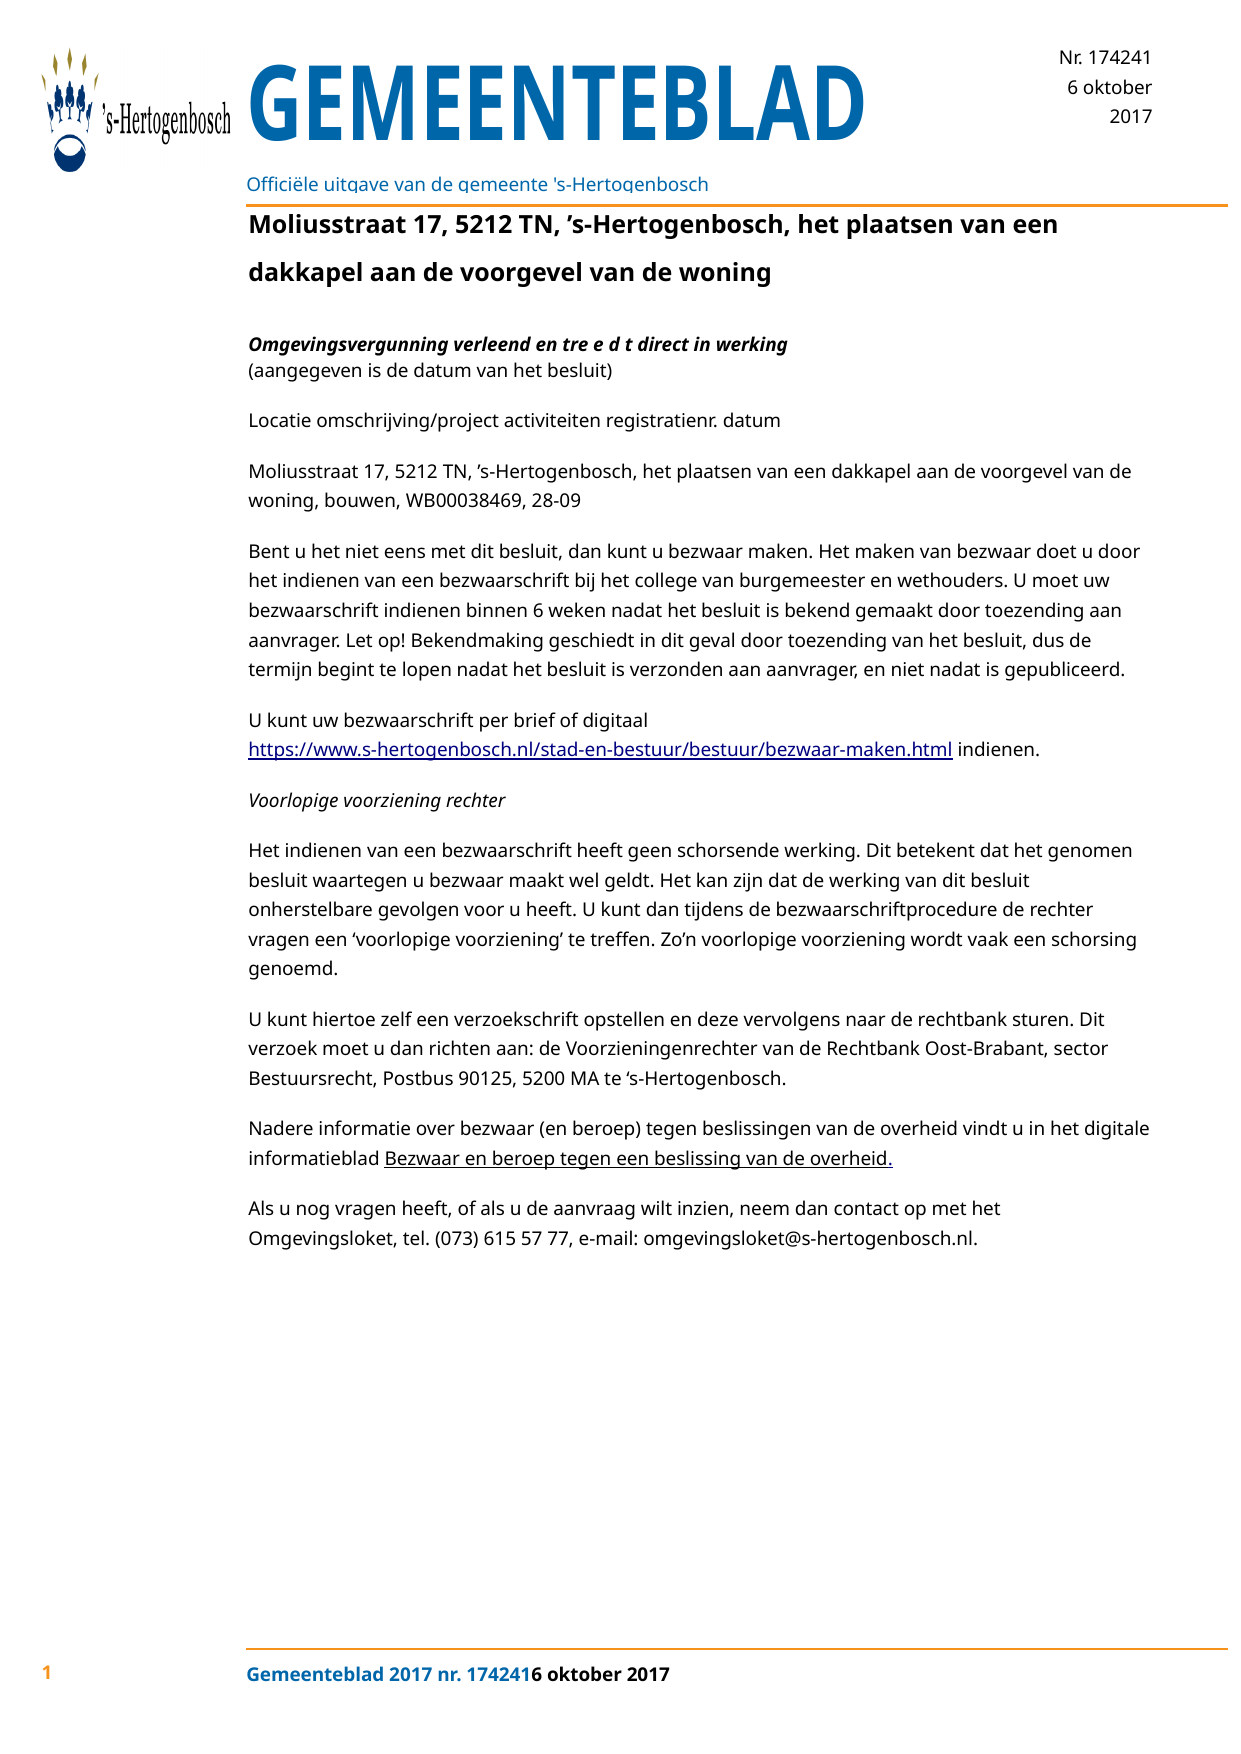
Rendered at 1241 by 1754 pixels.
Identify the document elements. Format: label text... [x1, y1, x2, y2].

text U kunt uw bezwaarschrift per brief of digitaal https://www.s-hertogenbosch.nl/stad-en-bestuur/bestuur/bezwaar-maken.html indienen. [248, 707, 1152, 762]
text Als u nog vragen heeft, of als u de aanvraag wilt inzien, neem dan contact op met het Omgevingsloket, tel. (073) 615 57 77, e-mail: omgevingsloket@s-hertogenbosch.nl. [248, 1196, 1152, 1251]
text Voorlopige voorziening rechter [248, 787, 1152, 812]
text U kunt hiertoe zelf een verzoekschrift opstellen en deze vervolgens naar de rechtbank sturen. Dit verzoek moet u dan richten aan: de Voorzieningenrechter van de Rechtbank Oost-Brabant, sector Bestuursrecht, Postbus 90125, 5200 MA te ‘s-Hertogenbosch. [248, 1006, 1152, 1091]
text Moliusstraat 17, 5212 TN, ’s-Hertogenbosch, het plaatsen van een dakkapel aan de voorgevel van de woning, bouwen, WB00038469, 28-09 [248, 458, 1152, 513]
text (aangegeven is de datum van het besluit) [248, 357, 1152, 383]
text Bent u het niet eens met dit besluit, dan kunt u bezwaar maken. Het maken van bezwaar doet u door het indienen van een bezwaarschrift bij het college van burgemeester en wethouders. U moet uw bezwaarschrift indienen binnen 6 weken nadat het besluit is bekend gemaakt door toezending aan aanvrager. Let op! Bekendmaking geschiedt in dit geval door toezending van het besluit, dus de termijn begint te lopen nadat het besluit is verzonden aan aanvrager, en niet nadat is gepubliceerd. [248, 538, 1152, 682]
text Locatie omschrijving/project activiteiten registratienr. datum [248, 408, 1152, 433]
text Omgevingsvergunning verleend en tre e d t direct in werking [248, 331, 1152, 357]
text Nadere informatie over bezwaar (en beroep) tegen beslissingen van de overheid vindt u in het digitale informatieblad Bezwaar en beroep tegen een beslissing van de overheid. [248, 1116, 1152, 1171]
picture [41, 47, 231, 172]
text Moliusstraat 17, 5212 TN, ’s-Hertogenbosch, het plaatsen van een dakkapel aan de voorgevel van de woning [248, 207, 1152, 288]
text Het indienen van een bezwaarschrift heeft geen schorsende werking. Dit betekent dat het genomen besluit waartegen u bezwaar maakt wel geldt. Het kan zijn dat de werking van dit besluit onherstelbare gevolgen voor u heeft. U kunt dan tijdens de bezwaarschriftprocedure de rechter vragen een ‘voorlopige voorziening’ te treffen. Zo’n voorlopige voorziening wordt vaak een schorsing genoemd. [248, 837, 1152, 981]
